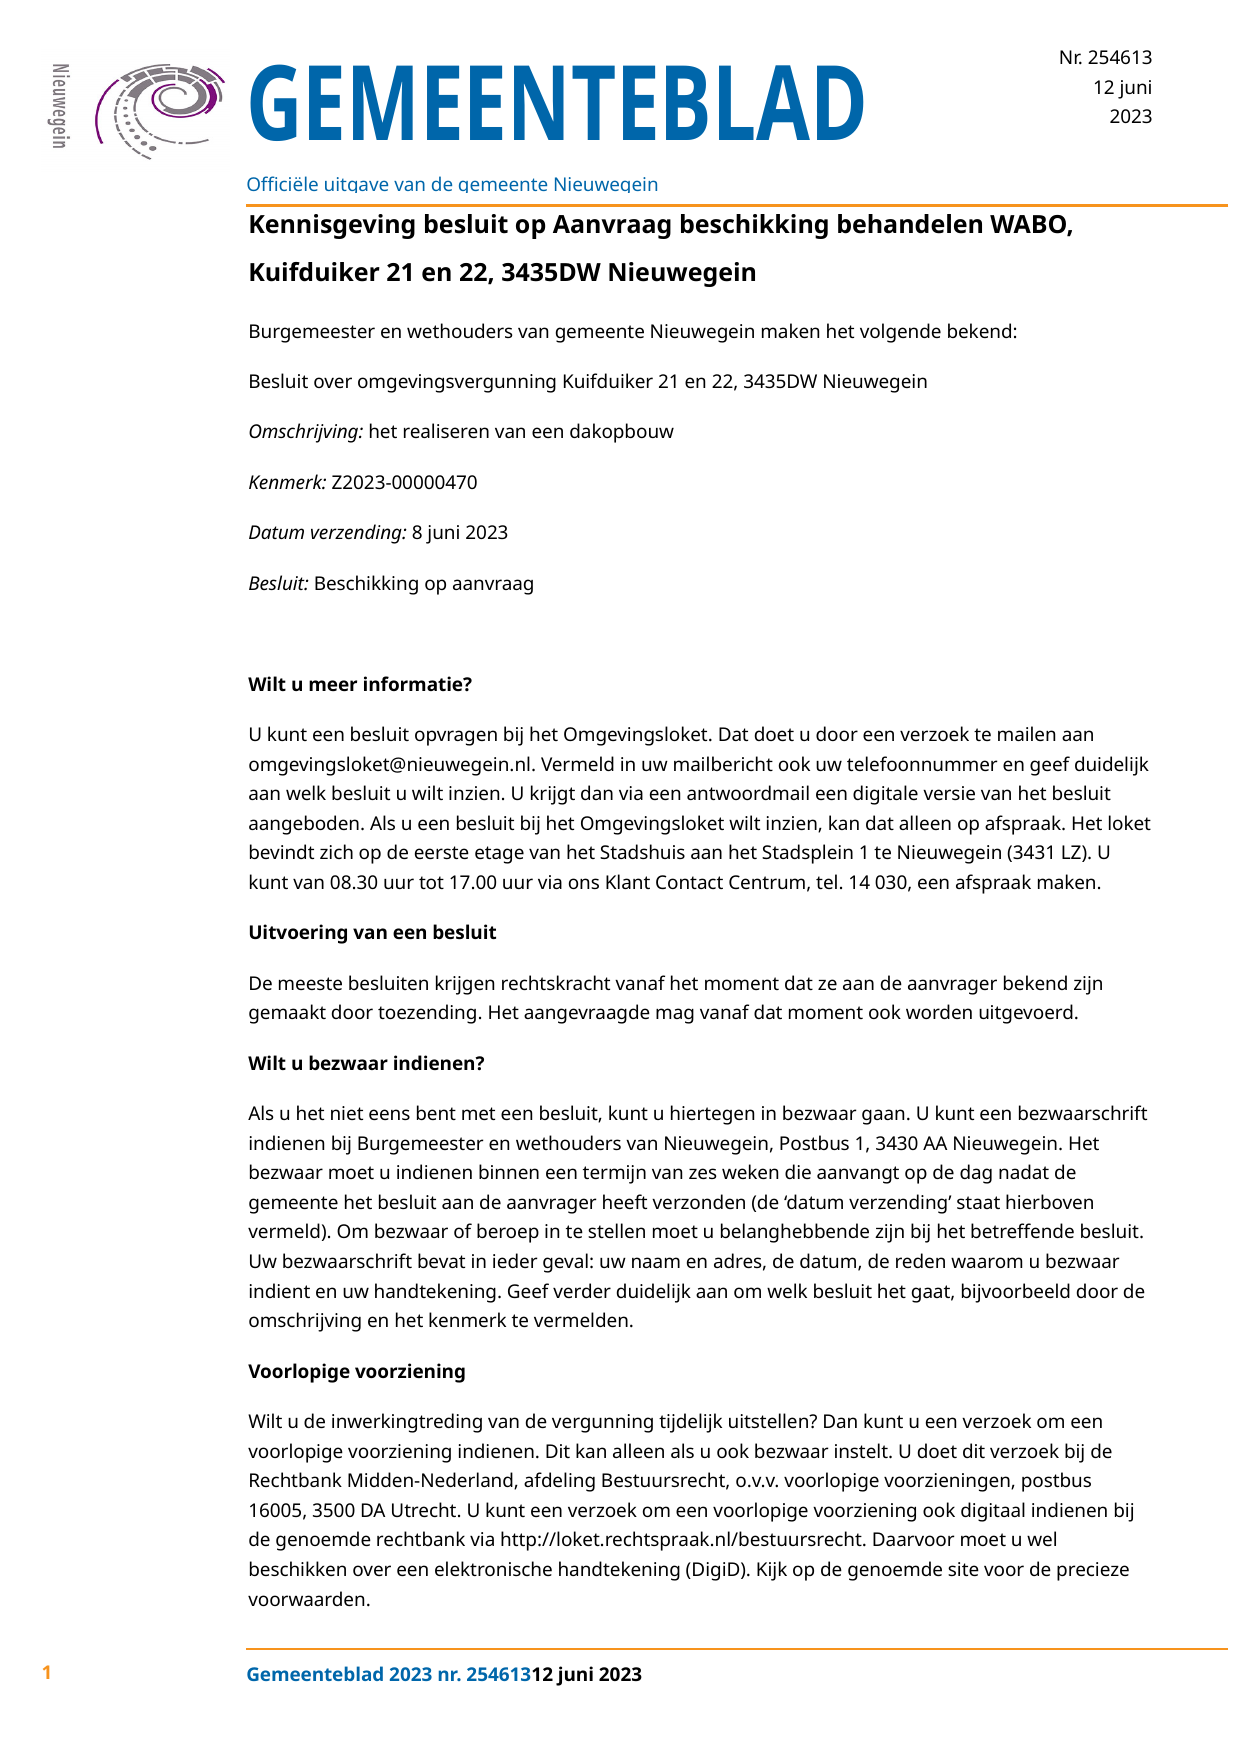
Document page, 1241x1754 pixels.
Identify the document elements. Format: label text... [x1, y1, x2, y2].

text Wilt u de inwerkingtreding van de vergunning tijdelijk uitstellen? Dan kunt u een verzoek om een voorlopige voorziening indienen. Dit kan alleen als u ook bezwaar instelt. U doet dit verzoek bij de Rechtbank Midden-Nederland, afdeling Bestuursrecht, o.v.v. voorlopige voorzieningen, postbus 16005, 3500 DA Utrecht. U kunt een verzoek om een voorlopige voorziening ook digitaal indienen bij de genoemde rechtbank via http://loket.rechtspraak.nl/bestuursrecht. Daarvoor moet u wel beschikken over een elektronische handtekening (DigiD). Kijk op de genoemde site voor de precieze voorwaarden. [248, 1408, 1152, 1612]
text Kennisgeving besluit op Aanvraag beschikking behandelen WABO, Kuifduiker 21 en 22, 3435DW Nieuwegein [248, 207, 1152, 288]
text Besluit: Beschikking op aanvraag [248, 570, 1152, 596]
text Wilt u meer informatie? [248, 671, 1152, 697]
text Als u het niet eens bent met een besluit, kunt u hiertegen in bezwaar gaan. U kunt een bezwaarschrift indienen bij Burgemeester en wethouders van Nieuwegein, Postbus 1, 3430 AA Nieuwegein. Het bezwaar moet u indienen binnen een termijn van zes weken die aanvangt op de dag nadat de gemeente het besluit aan de aanvrager heeft verzonden (de ‘datum verzending’ staat hierboven vermeld). Om bezwaar of beroep in te stellen moet u belanghebbende zijn bij het betreffende besluit. Uw bezwaarschrift bevat in ieder geval: uw naam en adres, de datum, de reden waarom u bezwaar indient en uw handtekening. Geef verder duidelijk aan om welk besluit het gaat, bijvoorbeeld door de omschrijving en het kenmerk te vermelden. [248, 1100, 1152, 1333]
text Kenmerk: Z2023-00000470 [248, 469, 1152, 495]
text Wilt u bezwaar indienen? [248, 1050, 1152, 1076]
text Besluit over omgevingsvergunning Kuifduiker 21 en 22, 3435DW Nieuwegein [248, 368, 1152, 394]
text Burgemeester en wethouders van gemeente Nieuwegein maken het volgende bekend: [248, 318, 1152, 344]
text De meeste besluiten krijgen rechtskracht vanaf het moment dat ze aan de aanvrager bekend zijn gemaakt door toezending. Het aangevraagde mag vanaf dat moment ook worden uitgevoerd. [248, 970, 1152, 1025]
text U kunt een besluit opvragen bij het Omgevingsloket. Dat doet u door een verzoek te mailen aan omgevingsloket@nieuwegein.nl. Vermeld in uw mailbericht ook uw telefoonnummer en geef duidelijk aan welk besluit u wilt inzien. U krijgt dan via een antwoordmail een digitale versie van het besluit aangeboden. Als u een besluit bij het Omgevingsloket wilt inzien, kan dat alleen op afspraak. Het loket bevindt zich op de eerste etage van het Stadshuis aan het Stadsplein 1 te Nieuwegein (3431 LZ). U kunt van 08.30 uur tot 17.00 uur via ons Klant Contact Centrum, tel. 14 030, een afspraak maken. [248, 721, 1152, 895]
text Uitvoering van een besluit [248, 919, 1152, 945]
text Omschrijving: het realiseren van een dakopbouw [248, 419, 1152, 444]
text Voorlopige voorziening [248, 1358, 1152, 1384]
picture [41, 47, 231, 172]
text Datum verzending: 8 juni 2023 [248, 519, 1152, 545]
